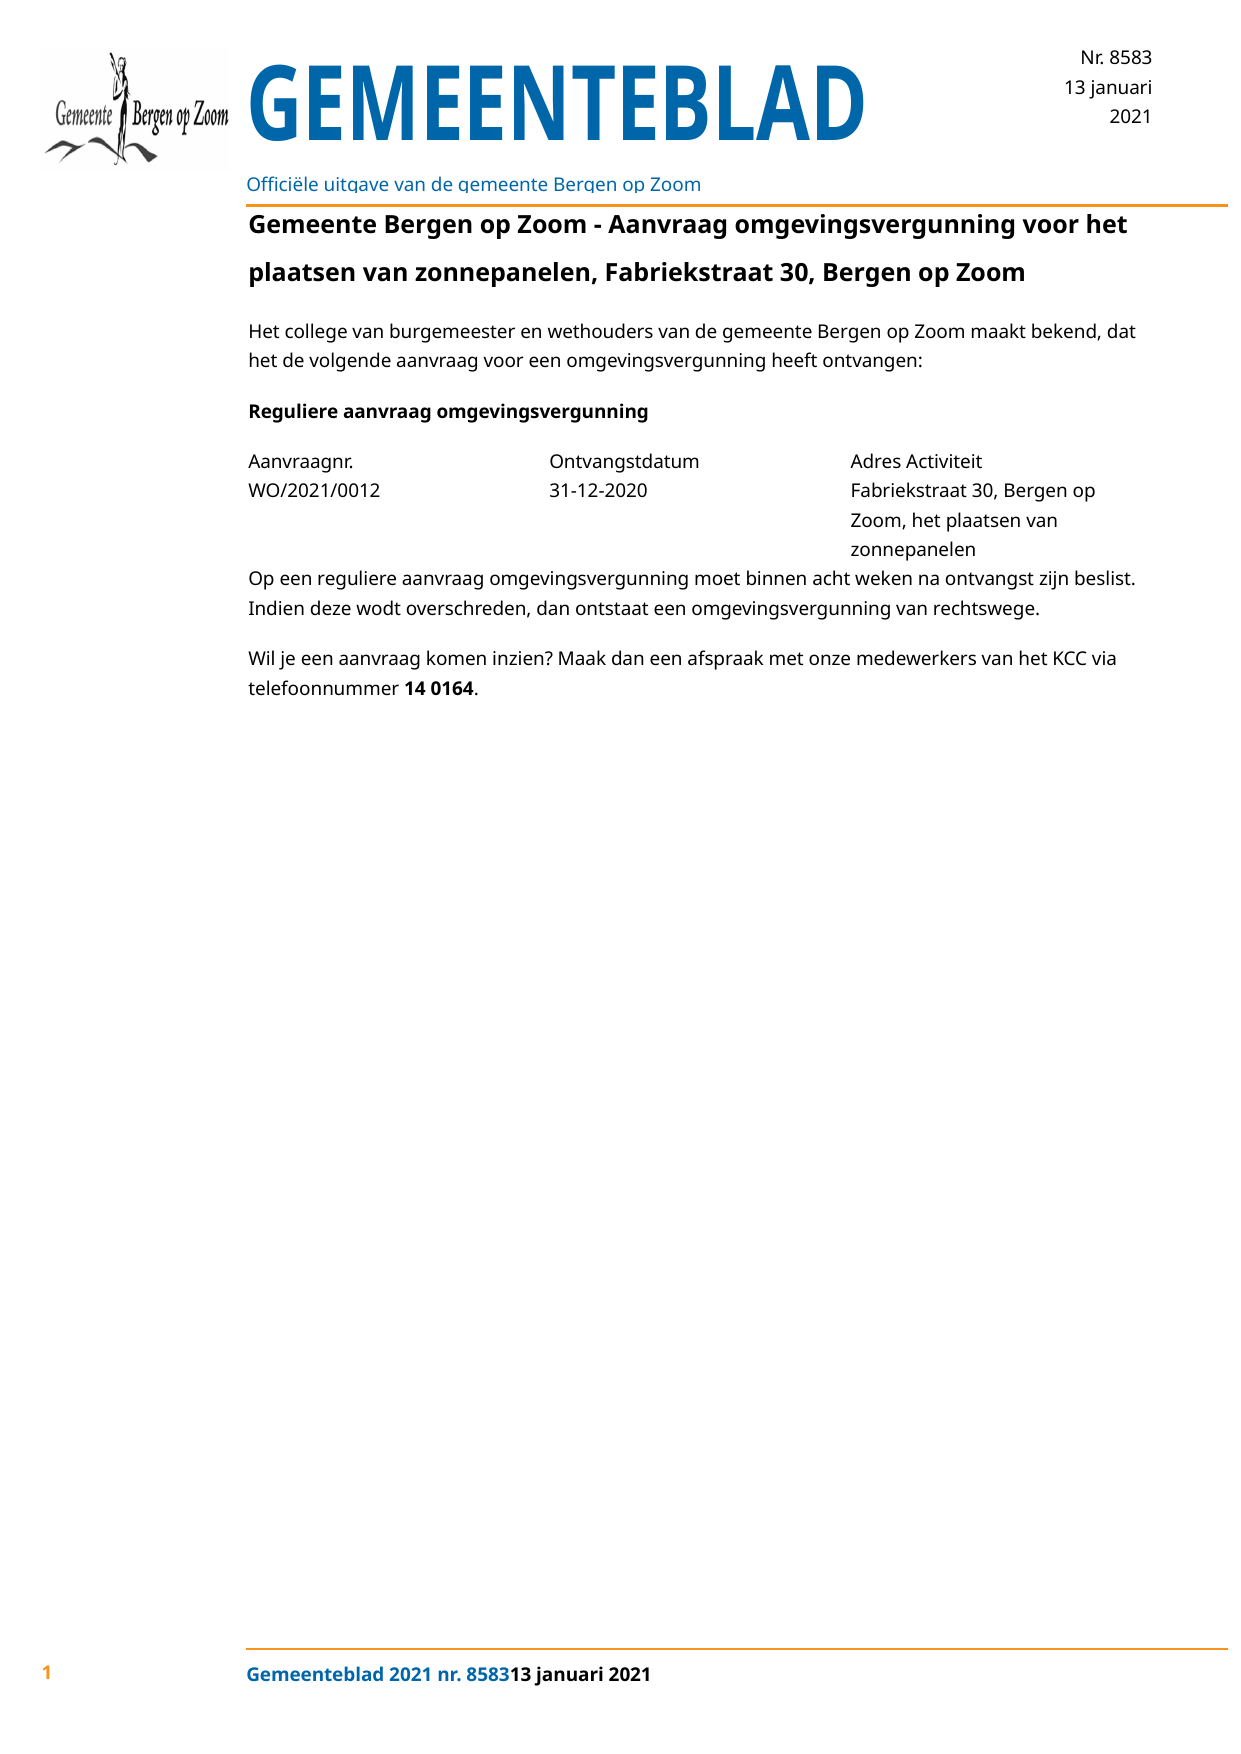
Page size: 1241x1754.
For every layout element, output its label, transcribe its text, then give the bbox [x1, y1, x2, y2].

table_header 31-12-2020 [549, 478, 850, 562]
text Op een reguliere aanvraag omgevingsvergunning moet binnen acht weken na ontvangst zijn beslist. Indien deze wodt overschreden, dan ontstaat een omgevingsvergunning van rechtswege. [248, 566, 1152, 621]
table_header WO/2021/0012 [248, 478, 549, 562]
picture [41, 47, 231, 172]
text Wil je een aanvraag komen inzien? Maak dan een afspraak met onze medewerkers van het KCC via telefoonnummer 14 0164. [248, 646, 1152, 701]
table_header Aanvraagnr. [248, 449, 549, 474]
table_header Adres Activiteit [850, 449, 1152, 474]
text Het college van burgemeester en wethouders van de gemeente Bergen op Zoom maakt bekend, dat het de volgende aanvraag voor een omgevingsvergunning heeft ontvangen: [248, 318, 1152, 373]
text Gemeente Bergen op Zoom - Aanvraag omgevingsvergunning voor het plaatsen van zonnepanelen, Fabriekstraat 30, Bergen op Zoom [248, 207, 1152, 288]
table_header Fabriekstraat 30, Bergen op Zoom, het plaatsen van zonnepanelen [850, 478, 1152, 562]
table_header Ontvangstdatum [549, 449, 850, 474]
text Reguliere aanvraag omgevingsvergunning [248, 398, 1152, 424]
